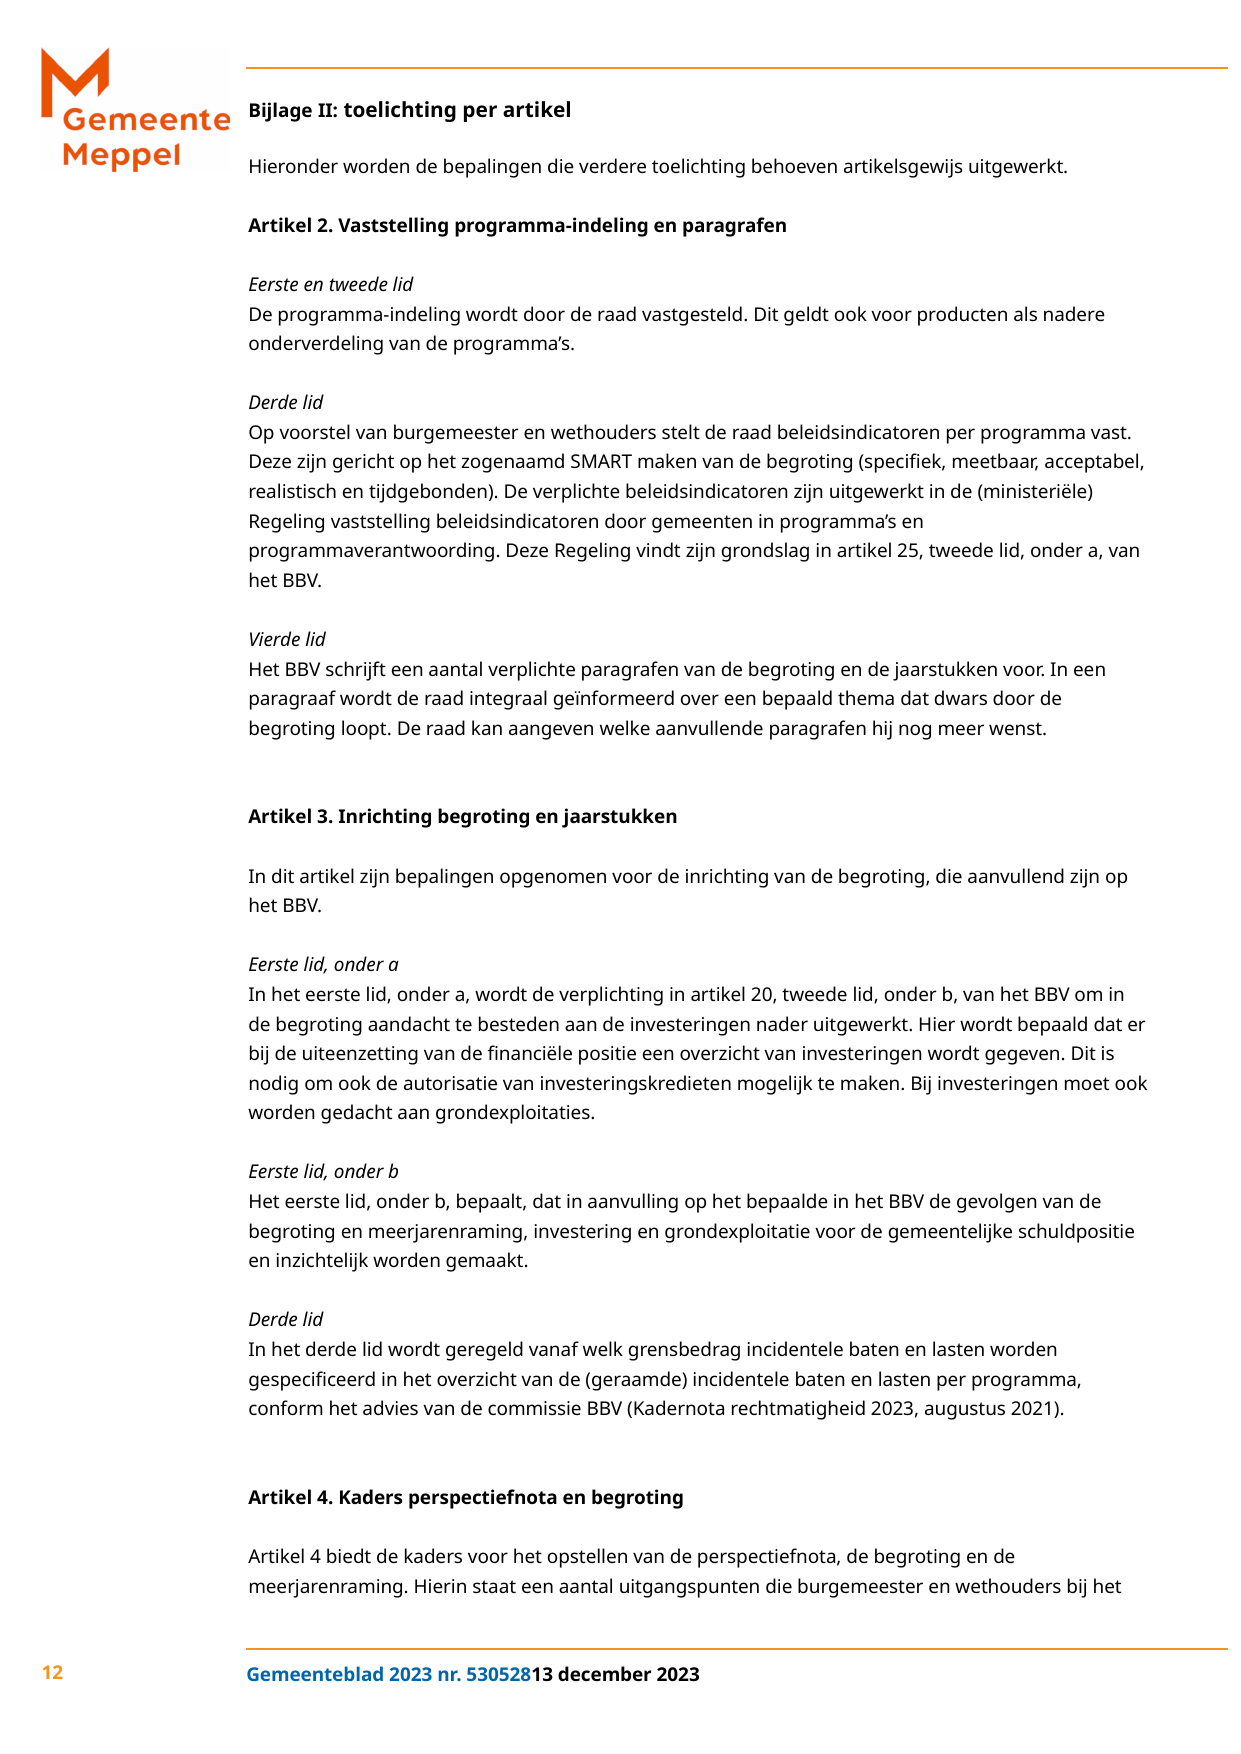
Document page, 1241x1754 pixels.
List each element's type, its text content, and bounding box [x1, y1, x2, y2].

text Artikel 2. Vaststelling programma-indeling en paragrafen [248, 212, 1152, 238]
text Bijlage II: toelichting per artikel [248, 95, 1152, 123]
text De programma-indeling wordt door de raad vastgesteld. Dit geldt ook voor producten als nadere onderverdeling van de programma’s. [248, 301, 1152, 356]
text In het eerste lid, onder a, wordt de verplichting in artikel 20, tweede lid, onder b, van het BBV om in de begroting aandacht te besteden aan de investeringen nader uitgewerkt. Hier wordt bepaald dat er bij de uiteenzetting van de financiële positie een overzicht van investeringen wordt gegeven. Dit is nodig om ook de autorisatie van investeringskredieten mogelijk te maken. Bij investeringen moet ook worden gedacht aan grondexploitaties. [248, 981, 1152, 1125]
text Het BBV schrijft een aantal verplichte paragrafen van de begroting en de jaarstukken voor. In een paragraaf wordt de raad integraal geïnformeerd over een bepaald thema dat dwars door de begroting loopt. De raad kan aangeven welke aanvullende paragrafen hij nog meer wenst. [248, 656, 1152, 741]
text Eerste lid, onder b [248, 1159, 1152, 1184]
text Derde lid [248, 389, 1152, 415]
text Hieronder worden de bepalingen die verdere toelichting behoeven artikelsgewijs uitgewerkt. [248, 153, 1152, 179]
text Eerste lid, onder a [248, 952, 1152, 977]
text Derde lid [248, 1307, 1152, 1332]
text Vierde lid [248, 626, 1152, 652]
text Op voorstel van burgemeester en wethouders stelt de raad beleidsindicatoren per programma vast. Deze zijn gericht op het zogenaamd SMART maken van de begroting (specifiek, meetbaar, acceptabel, realistisch en tijdgebonden). De verplichte beleidsindicatoren zijn uitgewerkt in de (ministeriële) Regeling vaststelling beleidsindicatoren door gemeenten in programma’s en programmaverantwoording. Deze Regeling vindt zijn grondslag in artikel 25, tweede lid, onder a, van het BBV. [248, 419, 1152, 593]
text Artikel 3. Inrichting begroting en jaarstukken [248, 804, 1152, 829]
text Artikel 4. Kaders perspectiefnota en begroting [248, 1484, 1152, 1510]
text In dit artikel zijn bepalingen opgenomen voor de inrichting van de begroting, die aanvullend zijn op het BBV. [248, 863, 1152, 918]
text Het eerste lid, onder b, bepaalt, dat in aanvulling op het bepaalde in het BBV de gevolgen van de begroting en meerjarenraming, investering en grondexploitatie voor de gemeentelijke schuldpositie en inzichtelijk worden gemaakt. [248, 1188, 1152, 1273]
text Eerste en tweede lid [248, 271, 1152, 297]
picture [41, 47, 231, 172]
text Artikel 4 biedt de kaders voor het opstellen van de perspectiefnota, de begroting en de meerjarenraming. Hierin staat een aantal uitgangspunten die burgemeester en wethouders bij het [248, 1543, 1152, 1599]
text In het derde lid wordt geregeld vanaf welk grensbedrag incidentele baten en lasten worden gespecificeerd in het overzicht van de (geraamde) incidentele baten en lasten per programma, conform het advies van de commissie BBV (Kadernota rechtmatigheid 2023, augustus 2021). [248, 1336, 1152, 1421]
